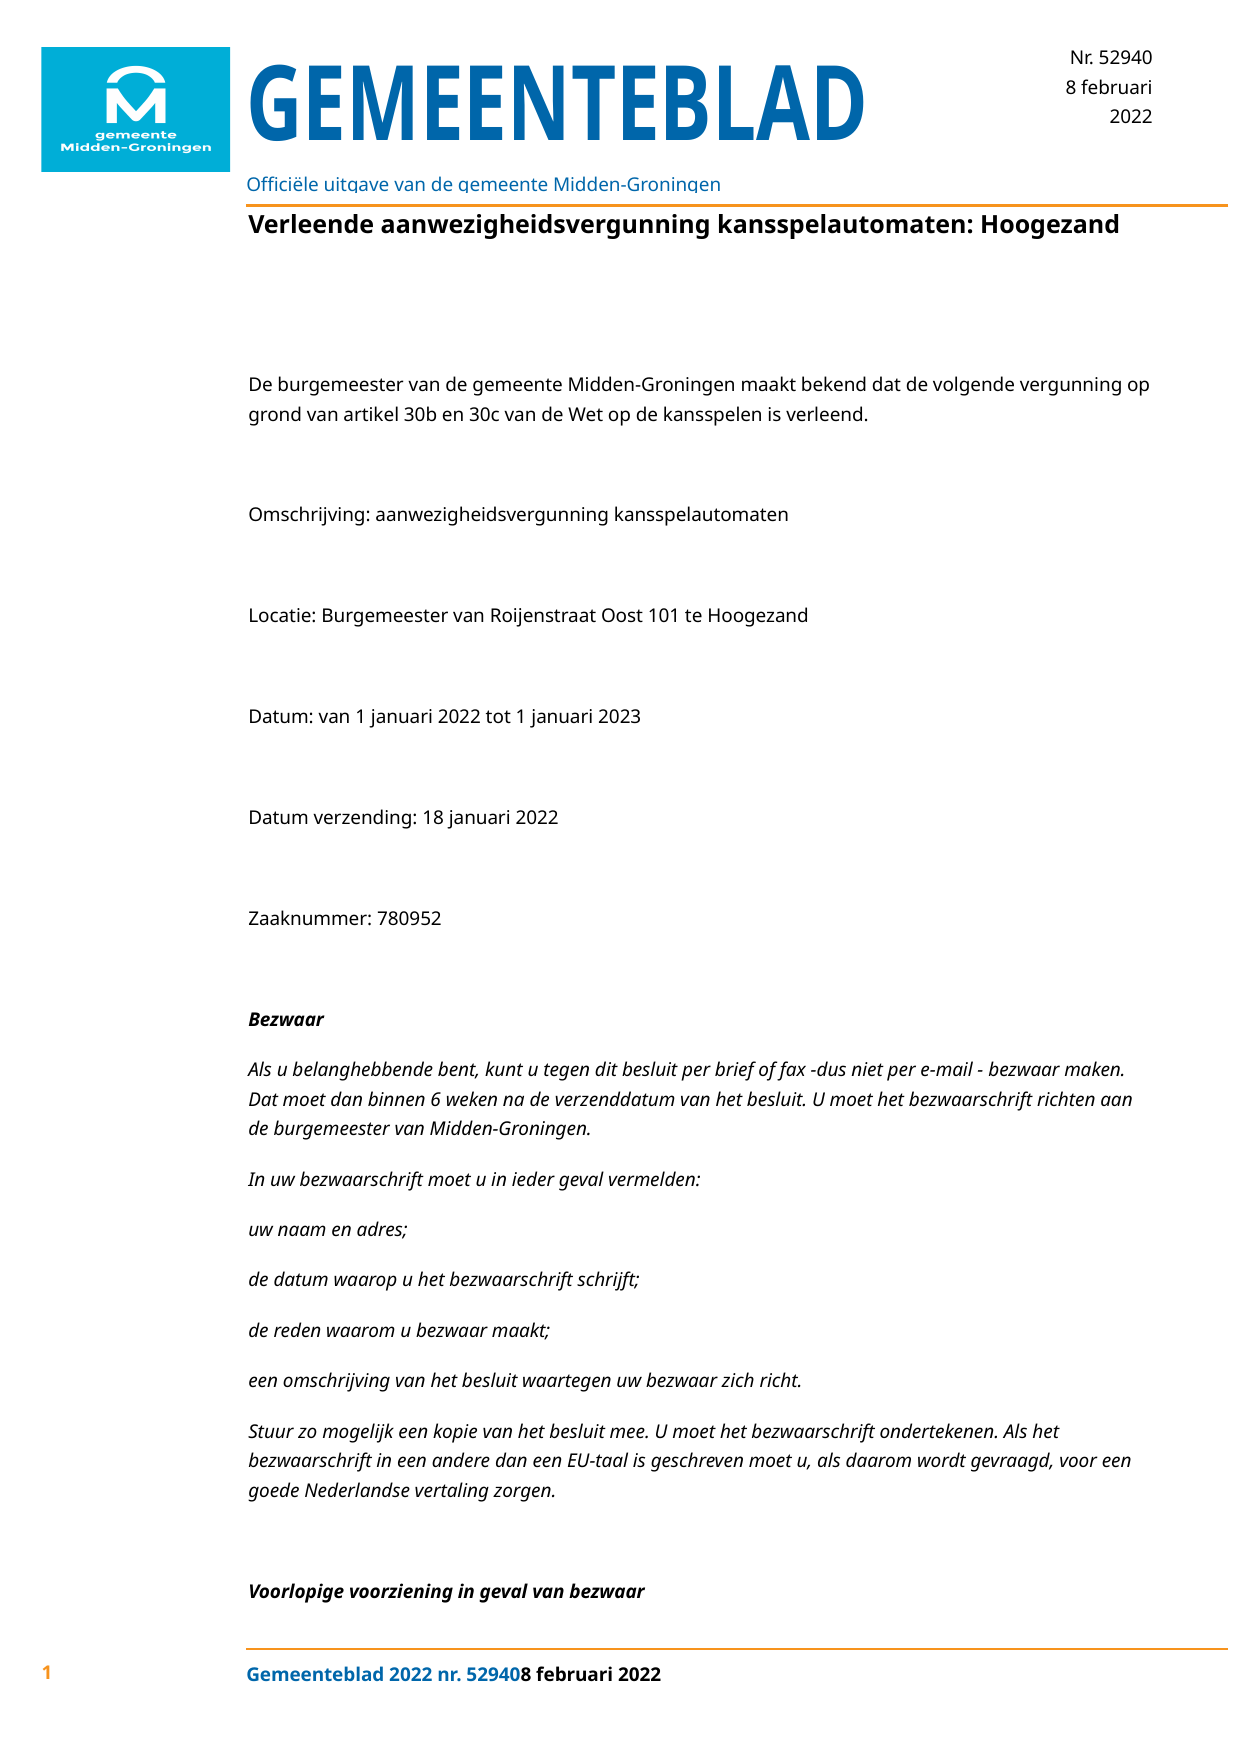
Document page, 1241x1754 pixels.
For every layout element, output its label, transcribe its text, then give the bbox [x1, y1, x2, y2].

text de reden waarom u bezwaar maakt; [248, 1317, 1152, 1343]
text Als u belanghebbende bent, kunt u tegen dit besluit per brief of fax -dus niet per e-mail - bezwaar maken. Dat moet dan binnen 6 weken na de verzenddatum van het besluit. U moet het bezwaarschrift richten aan de burgemeester van Midden-Groningen. [248, 1056, 1152, 1141]
text De burgemeester van de gemeente Midden-Groningen maakt bekend dat de volgende vergunning op grond van artikel 30b en 30c van de Wet op de kansspelen is verleend. [248, 371, 1152, 426]
picture [108, 66, 164, 82]
text Datum: van 1 januari 2022 tot 1 januari 2023 [248, 703, 1152, 729]
text uw naam en adres; [248, 1216, 1152, 1242]
text Zaaknummer: 780952 [248, 905, 1152, 931]
text Bezwaar [248, 1006, 1152, 1031]
text een omschrijving van het besluit waartegen uw bezwaar zich richt. [248, 1367, 1152, 1393]
text de datum waarop u het bezwaarschrift schrijft; [248, 1267, 1152, 1292]
text Verleende aanwezigheidsvergunning kansspelautomaten: Hoogezand [248, 207, 1152, 241]
text Omschrijving: aanwezigheidsvergunning kansspelautomaten [248, 502, 1152, 527]
text Voorlopige voorziening in geval van bezwaar [248, 1578, 1152, 1603]
text In uw bezwaarschrift moet u in ieder geval vermelden: [248, 1166, 1152, 1191]
text Locatie: Burgemeester van Roijenstraat Oost 101 te Hoogezand [248, 602, 1152, 628]
picture [107, 89, 165, 122]
text Datum verzending: 18 januari 2022 [248, 804, 1152, 830]
text Stuur zo mogelijk een kopie van het besluit mee. U moet het bezwaarschrift ondertekenen. Als het bezwaarschrift in een andere dan een EU-taal is geschreven moet u, als daarom wordt gevraagd, voor een goede Nederlandse vertaling zorgen. [248, 1418, 1152, 1503]
picture [184, 146, 190, 153]
